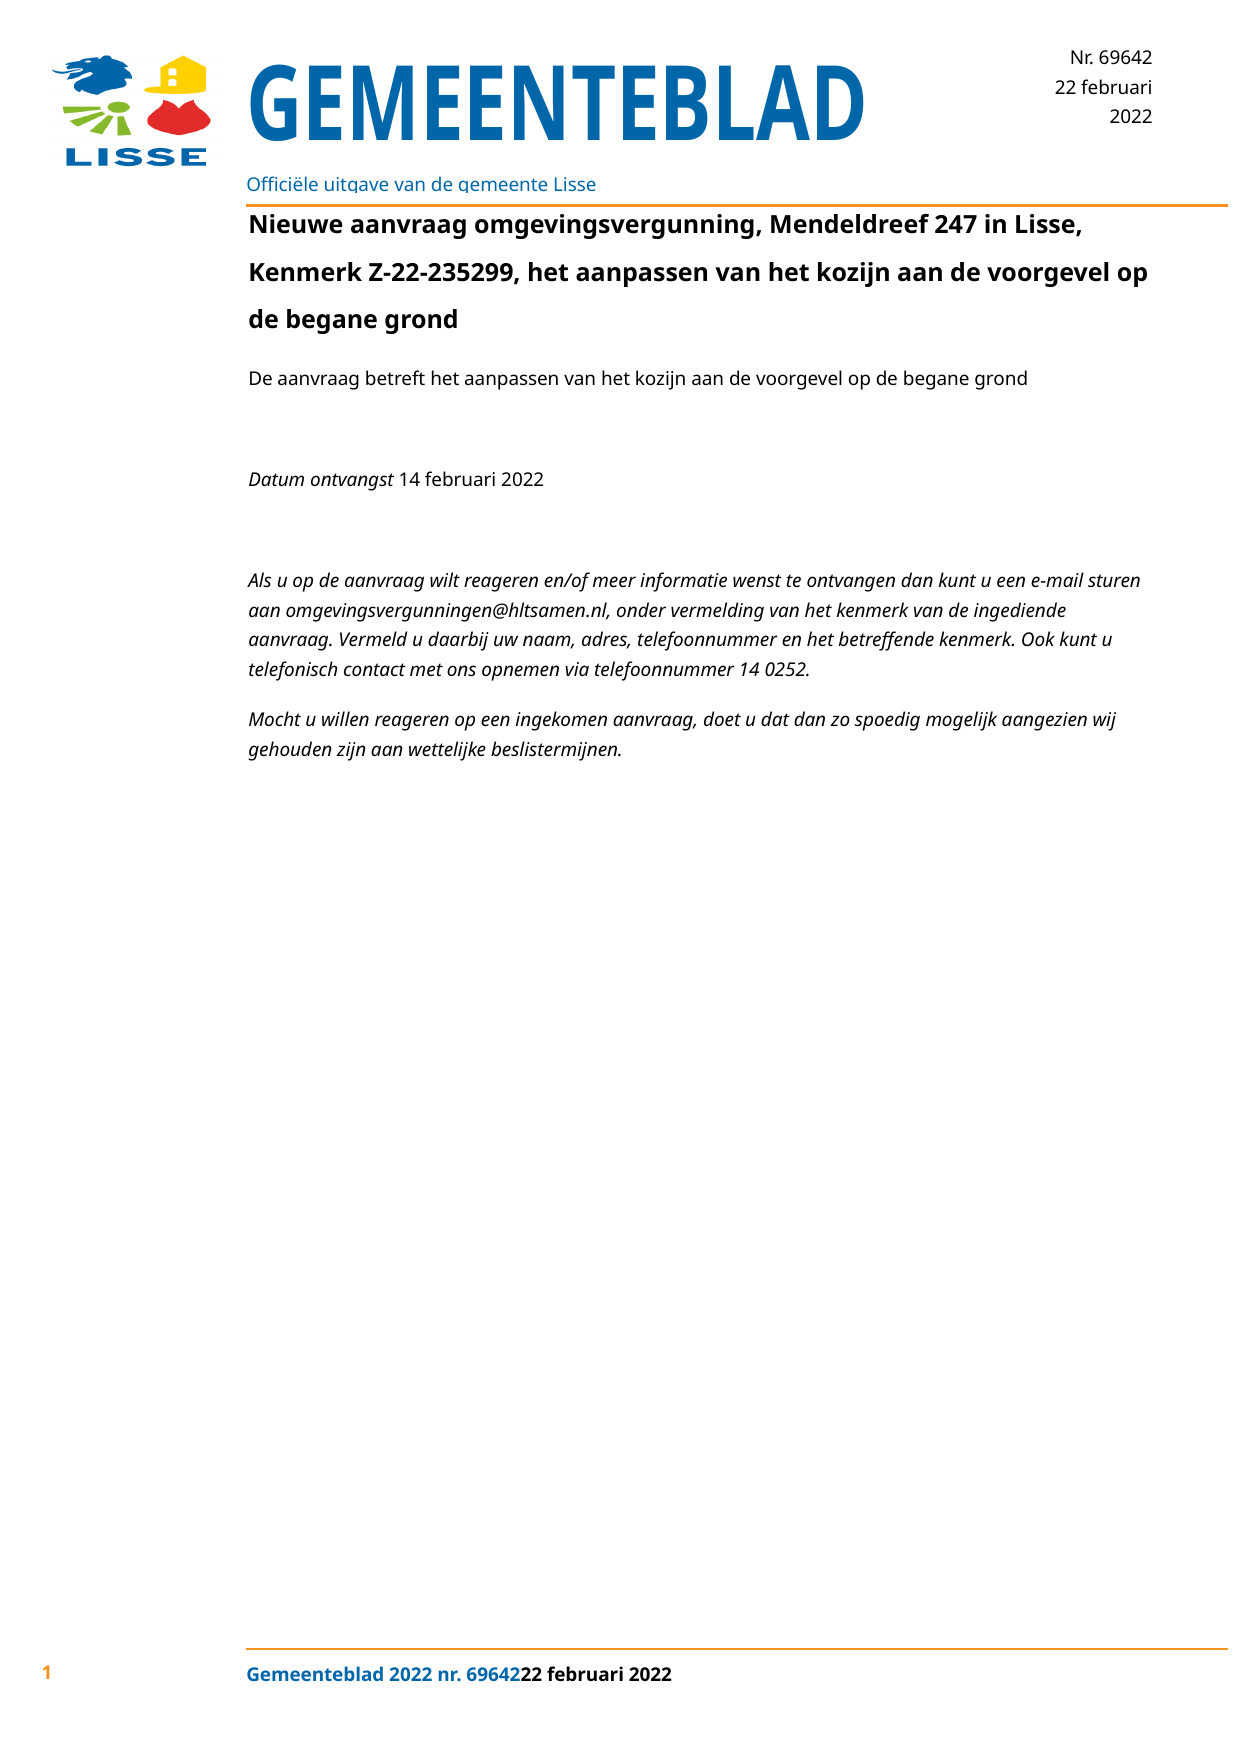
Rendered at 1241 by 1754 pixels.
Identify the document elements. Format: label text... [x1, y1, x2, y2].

text Nieuwe aanvraag omgevingsvergunning, Mendeldreef 247 in Lisse, Kenmerk Z-22-235299, het aanpassen van het kozijn aan de voorgevel op de begane grond [248, 207, 1152, 336]
text De aanvraag betreft het aanpassen van het kozijn aan de voorgevel op de begane grond [248, 366, 1152, 391]
text Als u op de aanvraag wilt reageren en/of meer informatie wenst te ontvangen dan kunt u een e-mail sturen aan omgevingsvergunningen@hltsamen.nl, onder vermelding van het kenmerk van de ingediende aanvraag. Vermeld u daarbij uw naam, adres, telefoonnummer en het betreffende kenmerk. Ook kunt u telefonisch contact met ons opnemen via telefoonnummer 14 0252. [248, 567, 1152, 682]
text Datum ontvangst 14 februari 2022 [248, 466, 1152, 492]
picture [41, 47, 231, 172]
text Mocht u willen reageren op een ingekomen aanvraag, doet u dat dan zo spoedig mogelijk aangezien wij gehouden zijn aan wettelijke beslistermijnen. [248, 706, 1152, 762]
